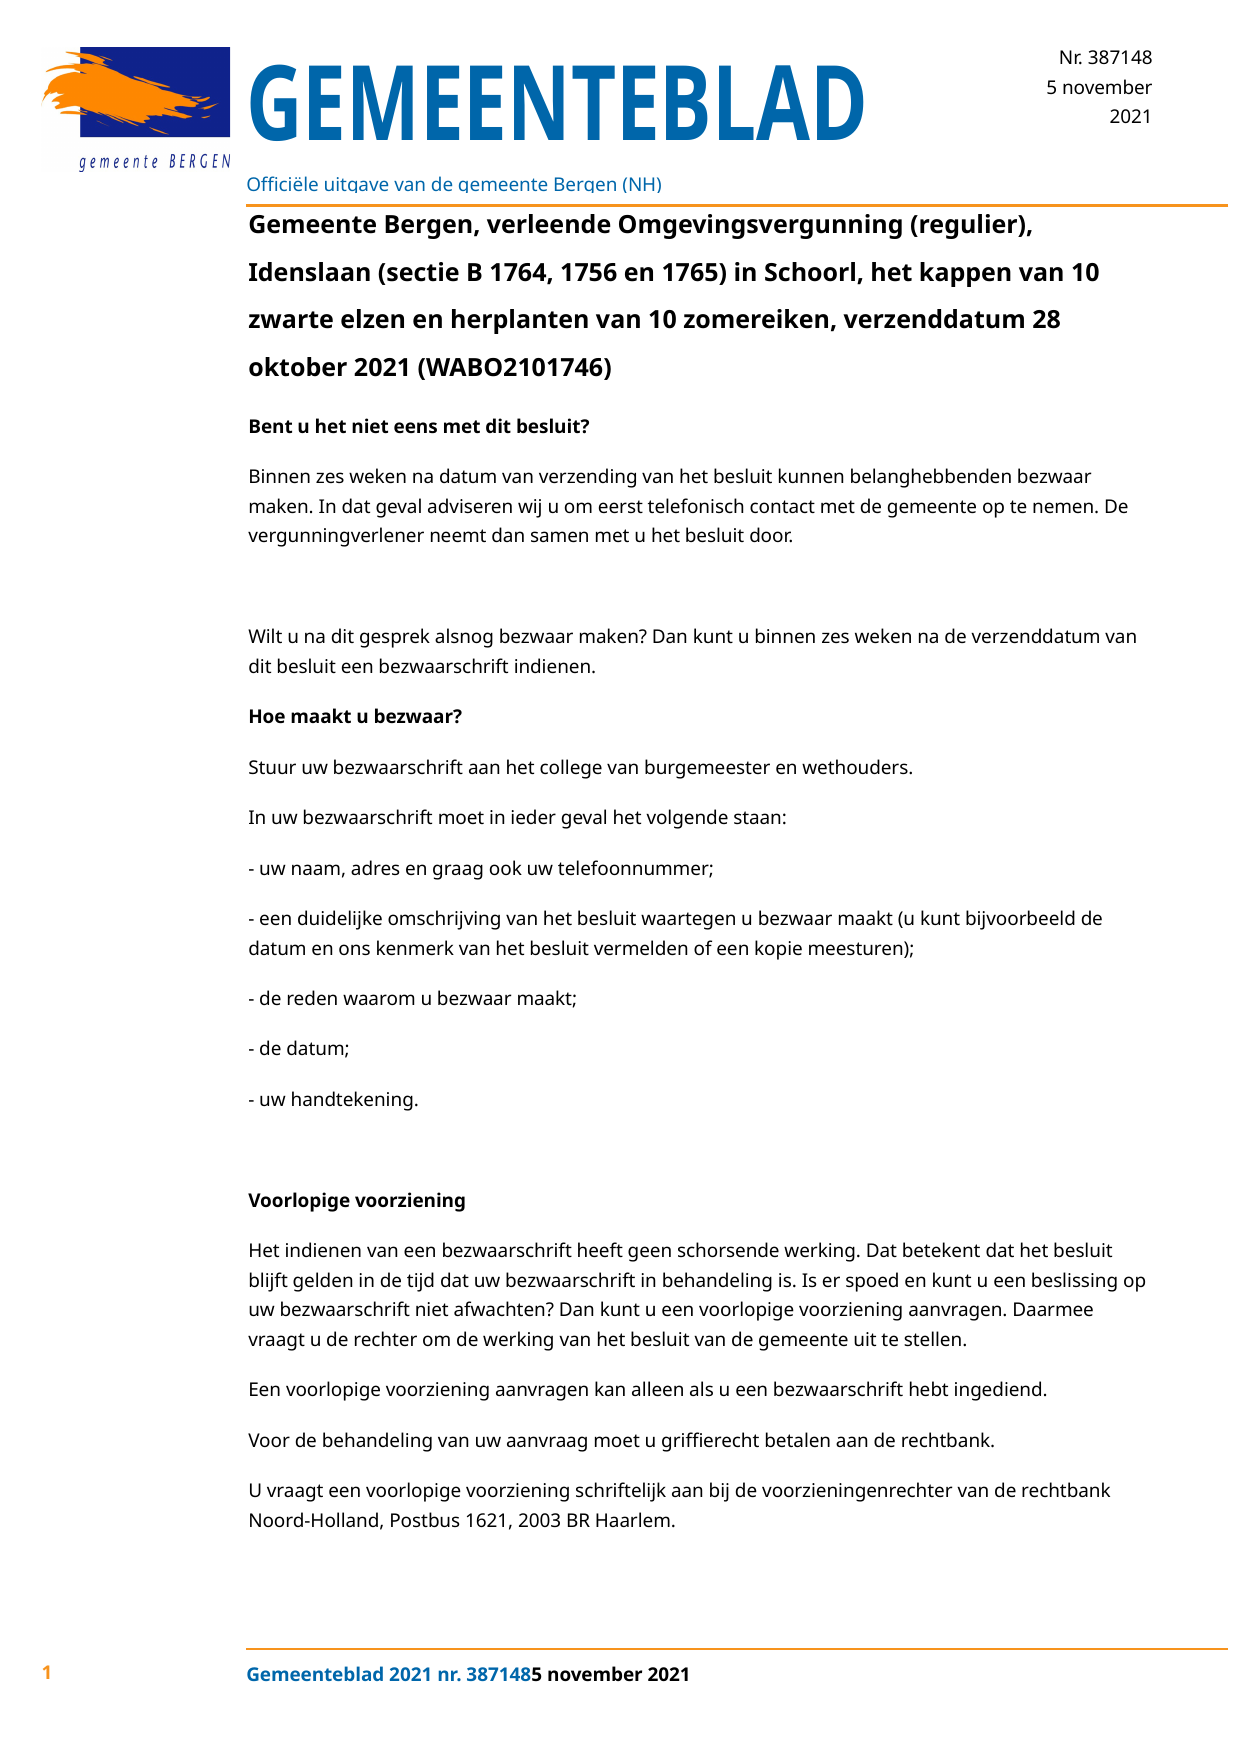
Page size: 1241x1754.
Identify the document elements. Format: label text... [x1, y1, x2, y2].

text Voor de behandeling van uw aanvraag moet u griffierecht betalen aan de rechtbank. [248, 1427, 1152, 1453]
text Bent u het niet eens met dit besluit? [248, 413, 1152, 439]
text - de reden waarom u bezwaar maakt; [248, 985, 1152, 1011]
text Voorlopige voorziening [248, 1187, 1152, 1213]
text In uw bezwaarschrift moet in ieder geval het volgende staan: [248, 804, 1152, 830]
text Het indienen van een bezwaarschrift heeft geen schorsende werking. Dat betekent dat het besluit blijft gelden in de tijd dat uw bezwaarschrift in behandeling is. Is er spoed en kunt u een beslissing op uw bezwaarschrift niet afwachten? Dan kunt u een voorlopige voorziening aanvragen. Daarmee vraagt u de rechter om de werking van het besluit van de gemeente uit te stellen. [248, 1237, 1152, 1352]
picture [41, 47, 231, 172]
text Wilt u na dit gesprek alsnog bezwaar maken? Dan kunt u binnen zes weken na de verzenddatum van dit besluit een bezwaarschrift indienen. [248, 623, 1152, 679]
text Stuur uw bezwaarschrift aan het college van burgemeester en wethouders. [248, 754, 1152, 780]
text - uw naam, adres en graag ook uw telefoonnummer; [248, 855, 1152, 881]
text - uw handtekening. [248, 1086, 1152, 1112]
text - een duidelijke omschrijving van het besluit waartegen u bezwaar maakt (u kunt bijvoorbeeld de datum en ons kenmerk van het besluit vermelden of een kopie meesturen); [248, 905, 1152, 961]
text U vraagt een voorlopige voorziening schriftelijk aan bij de voorzieningenrechter van de rechtbank Noord-Holland, Postbus 1621, 2003 BR Haarlem. [248, 1477, 1152, 1533]
text Een voorlopige voorziening aanvragen kan alleen als u een bezwaarschrift hebt ingediend. [248, 1376, 1152, 1402]
text Binnen zes weken na datum van verzending van het besluit kunnen belanghebbenden bezwaar maken. In dat geval adviseren wij u om eerst telefonisch contact met de gemeente op te nemen. De vergunningverlener neemt dan samen met u het besluit door. [248, 463, 1152, 548]
text - de datum; [248, 1036, 1152, 1061]
text Hoe maakt u bezwaar? [248, 703, 1152, 729]
text Gemeente Bergen, verleende Omgevingsvergunning (regulier), Idenslaan (sectie B 1764, 1756 en 1765) in Schoorl, het kappen van 10 zwarte elzen en herplanten van 10 zomereiken, verzenddatum 28 oktober 2021 (WABO2101746) [248, 207, 1152, 384]
